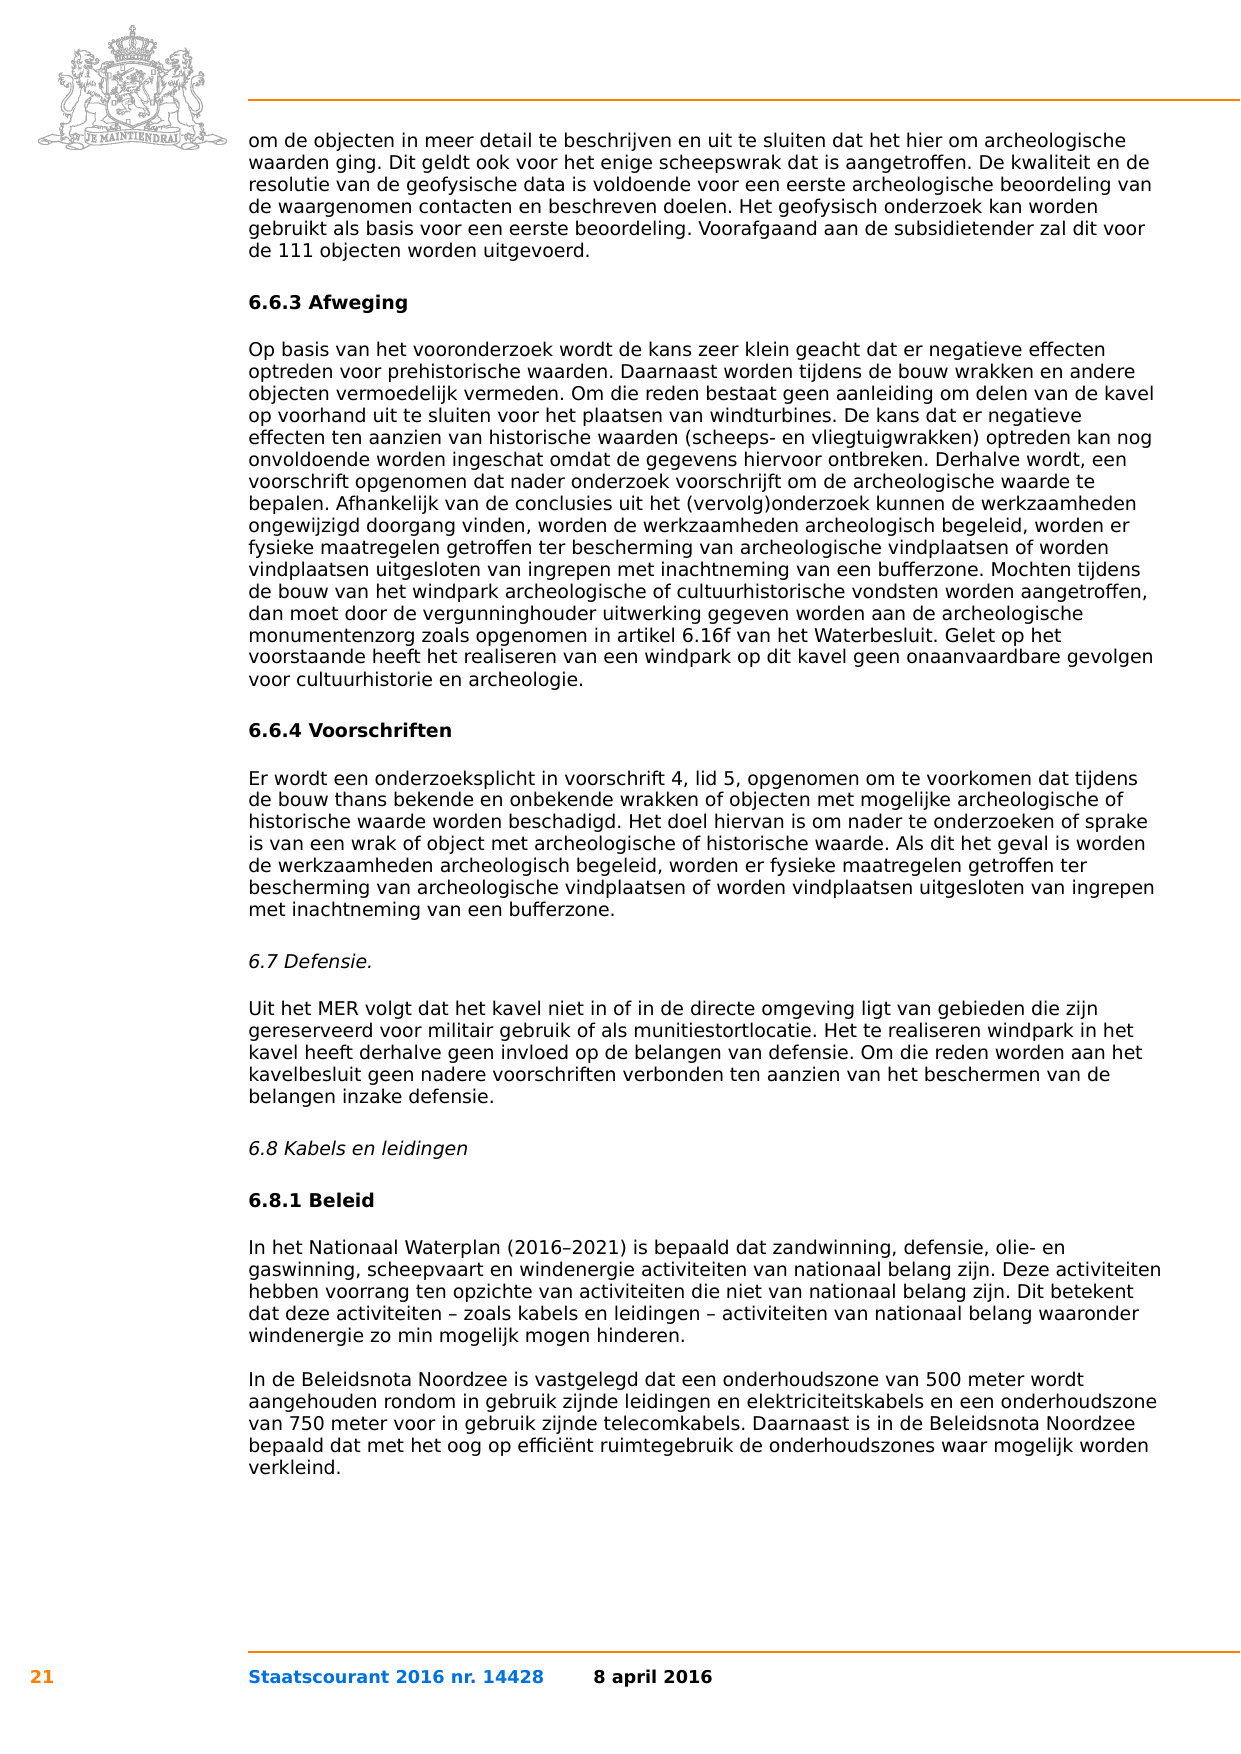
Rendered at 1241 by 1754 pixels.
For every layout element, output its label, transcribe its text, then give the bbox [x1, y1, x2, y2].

picture [38, 25, 227, 150]
text Uit het MER volgt dat het kavel niet in of in de directe omgeving ligt van gebieden die zijn gereserveerd voor militair gebruik of als munitiestortlocatie. Het te realiseren windpark in het kavel heeft derhalve geen invloed op de belangen van defensie. Om die reden worden aan het kavelbesluit geen nadere voorschriften verbonden ten aanzien van het beschermen van de belangen inzake defensie. [248, 998, 1163, 1108]
text In het Nationaal Waterplan (2016–2021) is bepaald dat zandwinning, defensie, olie- en gaswinning, scheepvaart en windenergie activiteiten van nationaal belang zijn. Deze activiteiten hebben voorrang ten opzichte van activiteiten die niet van nationaal belang zijn. Dit betekent dat deze activiteiten – zoals kabels en leidingen – activiteiten van nationaal belang waaronder windenergie zo min mogelijk mogen hinderen. [248, 1237, 1163, 1347]
text In de Beleidsnota Noordzee is vastgelegd dat een onderhoudszone van 500 meter wordt aangehouden rondom in gebruik zijnde leidingen en elektriciteitskabels en een onderhoudszone van 750 meter voor in gebruik zijnde telecomkabels. Daarnaast is in de Beleidsnota Noordzee bepaald dat met het oog op efficiënt ruimtegebruik de onderhoudszones waar mogelijk worden verkleind. [248, 1369, 1163, 1479]
subtitle 6.6.3 Afweging [248, 292, 1163, 314]
subtitle 6.6.4 Voorschriften [248, 720, 1163, 742]
subtitle 6.8.1 Beleid [248, 1190, 1163, 1212]
text Er wordt een onderzoeksplicht in voorschrift 4, lid 5, opgenomen om te voorkomen dat tijdens de bouw thans bekende en onbekende wrakken of objecten met mogelijke archeologische of historische waarde worden beschadigd. Het doel hiervan is om nader te onderzoeken of sprake is van een wrak of object met archeologische of historische waarde. Als dit het geval is worden de werkzaamheden archeologisch begeleid, worden er fysieke maatregelen getroffen ter bescherming van archeologische vindplaatsen of worden vindplaatsen uitgesloten van ingrepen met inachtneming van een bufferzone. [248, 767, 1163, 921]
subtitle 6.8 Kabels en leidingen [248, 1138, 1163, 1160]
subtitle 6.7 Defensie. [248, 951, 1163, 973]
text Op basis van het vooronderzoek wordt de kans zeer klein geacht dat er negatieve effecten optreden voor prehistorische waarden. Daarnaast worden tijdens de bouw wrakken en andere objecten vermoedelijk vermeden. Om die reden bestaat geen aanleiding om delen van de kavel op voorhand uit te sluiten voor het plaatsen van windturbines. De kans dat er negatieve effecten ten aanzien van historische waarden (scheeps- en vliegtuigwrakken) optreden kan nog onvoldoende worden ingeschat omdat de gegevens hiervoor ontbreken. Derhalve wordt, een voorschrift opgenomen dat nader onderzoek voorschrijft om de archeologische waarde te bepalen. Afhankelijk van de conclusies uit het (vervolg)onderzoek kunnen de werkzaamheden ongewijzigd doorgang vinden, worden de werkzaamheden archeologisch begeleid, worden er fysieke maatregelen getroffen ter bescherming van archeologische vindplaatsen of worden vindplaatsen uitgesloten van ingrepen met inachtneming van een bufferzone. Mochten tijdens de bouw van het windpark archeologische of cultuurhistorische vondsten worden aangetroffen, dan moet door de vergunninghouder uitwerking gegeven worden aan de archeologische monumentenzorg zoals opgenomen in artikel 6.16f van het Waterbesluit. Gelet op het voorstaande heeft het realiseren van een windpark op dit kavel geen onaanvaardbare gevolgen voor cultuurhistorie en archeologie. [248, 339, 1163, 690]
text om de objecten in meer detail te beschrijven en uit te sluiten dat het hier om archeologische waarden ging. Dit geldt ook voor het enige scheepswrak dat is aangetroffen. De kwaliteit en de resolutie van de geofysische data is voldoende voor een eerste archeologische beoordeling van de waargenomen contacten en beschreven doelen. Het geofysisch onderzoek kan worden gebruikt als basis voor een eerste beoordeling. Voorafgaand aan de subsidietender zal dit voor de 111 objecten worden uitgevoerd. [248, 130, 1163, 262]
